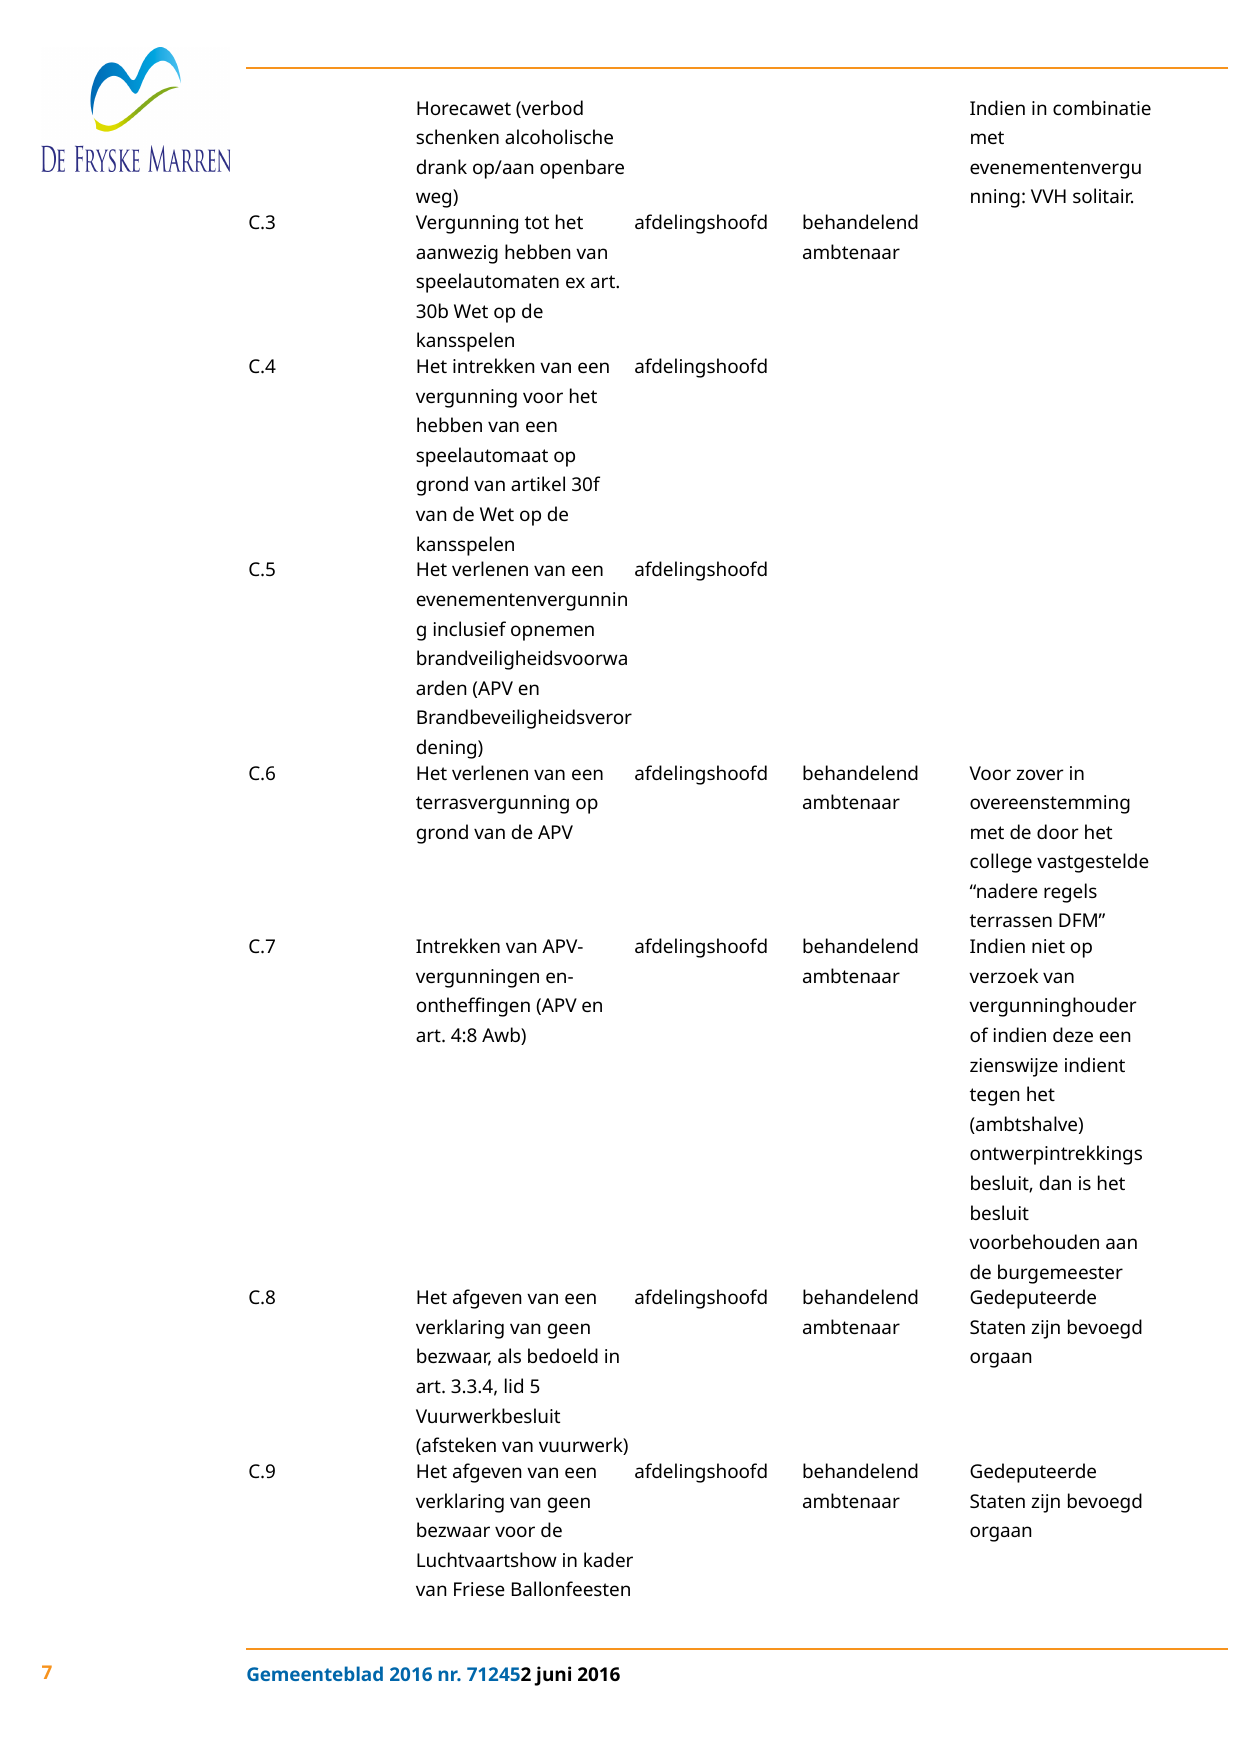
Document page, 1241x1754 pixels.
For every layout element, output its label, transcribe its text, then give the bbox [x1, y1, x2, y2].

table_cell Het afgeven van een verklaring van geen bezwaar voor de Luchtvaartshow in kader van Friese Ballonfeesten [416, 1458, 634, 1602]
table_cell C.8 [248, 1285, 416, 1458]
table_cell [969, 557, 1152, 760]
table_cell C.9 [248, 1458, 416, 1602]
table_cell Vergunning tot het aanwezig hebben van speelautomaten ex art. 30b Wet op de kansspelen [416, 209, 634, 353]
table_cell [802, 95, 969, 209]
table_cell afdelingshoofd [634, 353, 802, 557]
table_cell C.7 [248, 934, 416, 1284]
picture [41, 47, 231, 172]
table_cell Gedeputeerde Staten zijn bevoegd orgaan [969, 1458, 1152, 1602]
table_cell Indien in combinatie met evenementenvergunning: VVH solitair. [969, 95, 1152, 209]
table_cell afdelingshoofd [634, 1458, 802, 1602]
table_cell Het intrekken van een vergunning voor het hebben van een speelautomaat op grond van artikel 30f van de Wet op de kansspelen [416, 353, 634, 557]
table_cell afdelingshoofd [634, 760, 802, 933]
table_cell behandelend ambtenaar [802, 1458, 969, 1602]
table_cell [802, 353, 969, 557]
table_cell C.3 [248, 209, 416, 353]
table_cell Het afgeven van een verklaring van geen bezwaar, als bedoeld in art. 3.3.4, lid 5 Vuurwerkbesluit (afsteken van vuurwerk) [416, 1285, 634, 1458]
table_cell behandelend ambtenaar [802, 1285, 969, 1458]
table_cell [969, 209, 1152, 353]
table_cell Indien niet op verzoek van vergunninghouder of indien deze een zienswijze indient tegen het (ambtshalve) ontwerpintrekkingsbesluit, dan is het besluit voorbehouden aan de burgemeester [969, 934, 1152, 1284]
table_cell C.4 [248, 353, 416, 557]
table_cell C.6 [248, 760, 416, 933]
table_cell [802, 557, 969, 760]
table_cell Gedeputeerde Staten zijn bevoegd orgaan [969, 1285, 1152, 1458]
table_cell behandelend ambtenaar [802, 209, 969, 353]
table_cell [634, 95, 802, 209]
table_cell Horecawet (verbod schenken alcoholische drank op/aan openbare weg) [416, 95, 634, 209]
table_cell afdelingshoofd [634, 557, 802, 760]
table_cell afdelingshoofd [634, 934, 802, 1284]
table_cell [969, 353, 1152, 557]
table_cell [248, 95, 416, 209]
table_cell behandelend ambtenaar [802, 760, 969, 933]
table_cell afdelingshoofd [634, 1285, 802, 1458]
table_cell Het verlenen van een evenementenvergunning inclusief opnemen brandveiligheidsvoorwaarden (APV en Brandbeveiligheidsverordening) [416, 557, 634, 760]
table_cell Intrekken van APV-vergunningen en-ontheffingen (APV en art. 4:8 Awb) [416, 934, 634, 1284]
table_cell Het verlenen van een terrasvergunning op grond van de APV [416, 760, 634, 933]
table_cell Voor zover in overeenstemming met de door het college vastgestelde “nadere regels terrassen DFM” [969, 760, 1152, 933]
table_cell behandelend ambtenaar [802, 934, 969, 1284]
table_cell afdelingshoofd [634, 209, 802, 353]
table_cell C.5 [248, 557, 416, 760]
